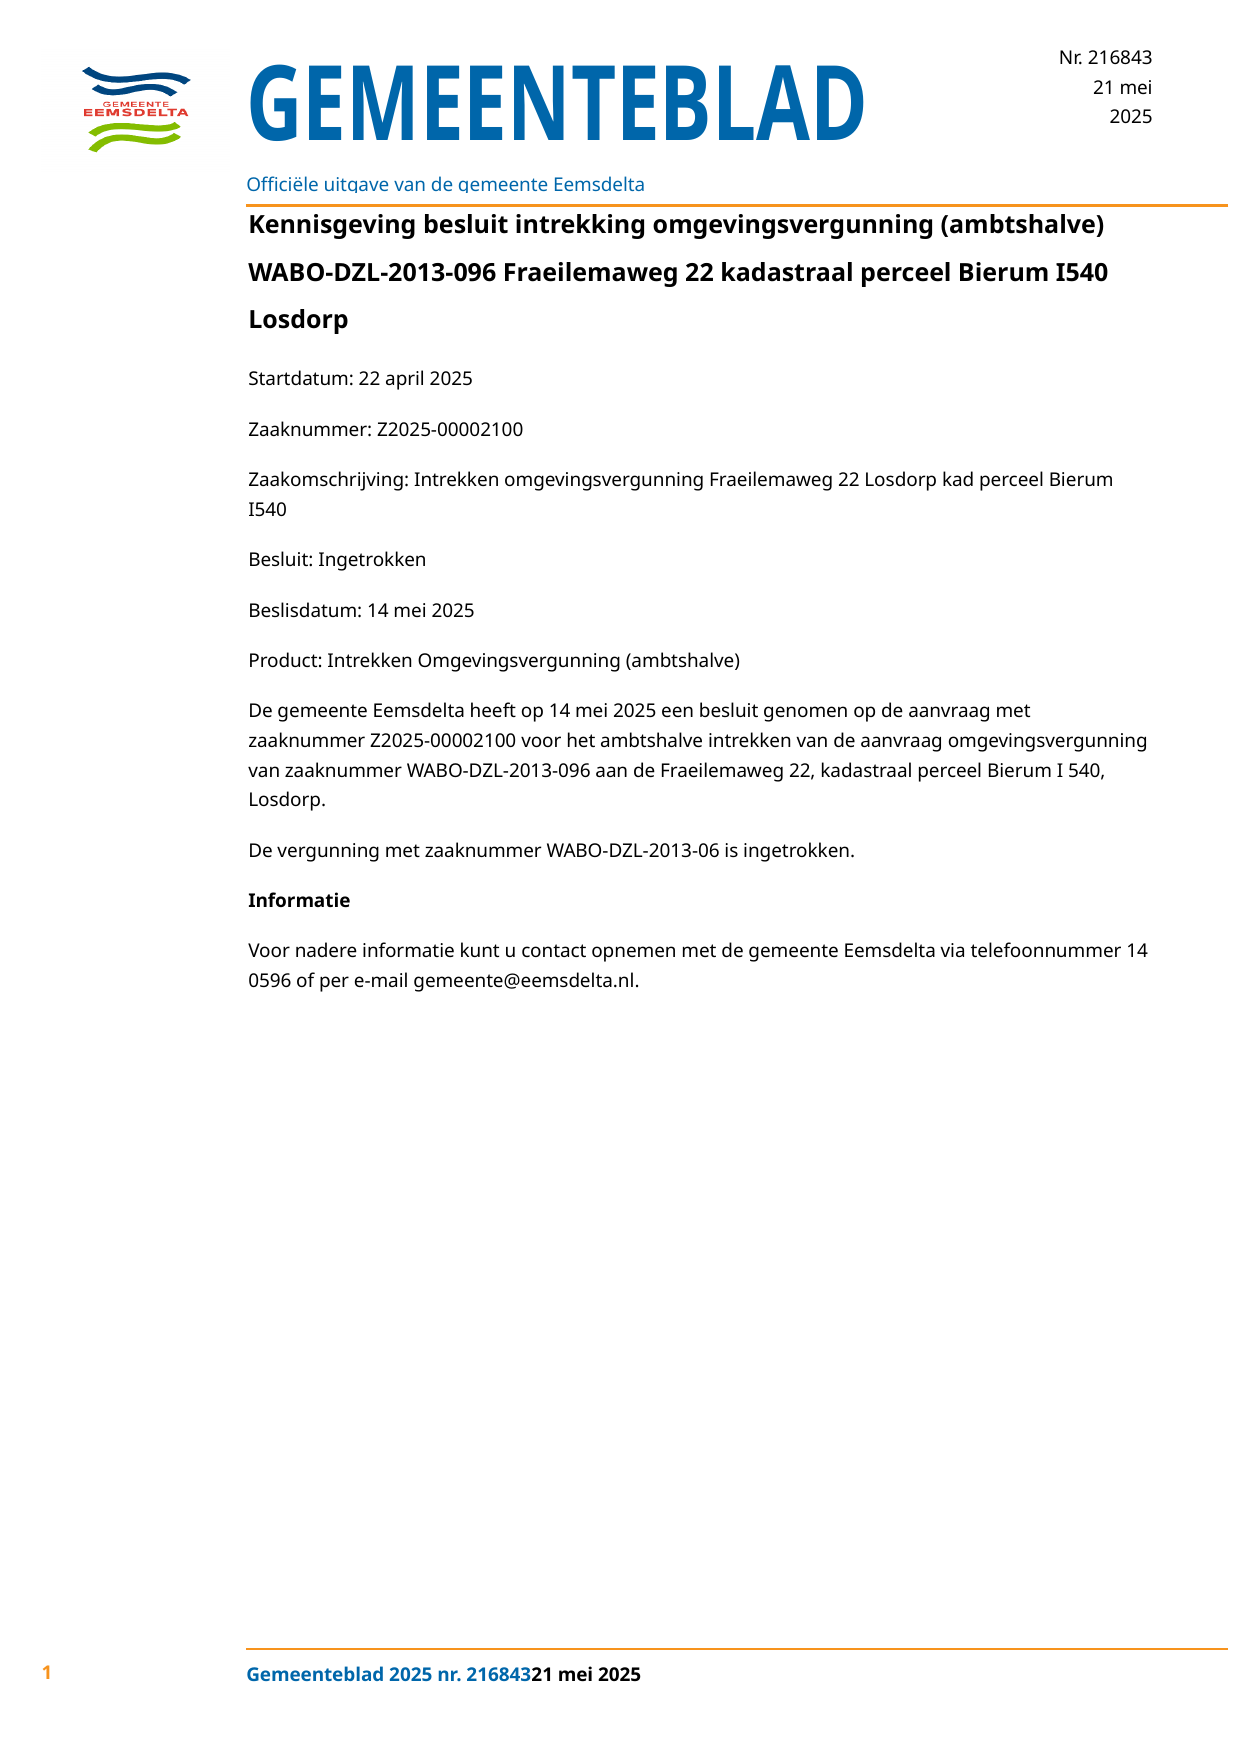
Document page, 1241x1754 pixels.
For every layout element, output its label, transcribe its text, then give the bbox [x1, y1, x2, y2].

text Startdatum: 22 april 2025 [248, 366, 1152, 391]
text Zaakomschrijving: Intrekken omgevingsvergunning Fraeilemaweg 22 Losdorp kad perceel Bierum I540 [248, 466, 1152, 522]
text Informatie [248, 887, 1152, 913]
text Voor nadere informatie kunt u contact opnemen met de gemeente Eemsdelta via telefoonnummer 14 0596 of per e-mail gemeente@eemsdelta.nl. [248, 938, 1152, 993]
text Zaaknummer: Z2025-00002100 [248, 416, 1152, 442]
picture [41, 47, 231, 172]
text De vergunning met zaaknummer WABO-DZL-2013-06 is ingetrokken. [248, 837, 1152, 862]
text De gemeente Eemsdelta heeft op 14 mei 2025 een besluit genomen op de aanvraag met zaaknummer Z2025-00002100 voor het ambtshalve intrekken van de aanvraag omgevingsvergunning van zaaknummer WABO-DZL-2013-096 aan de Fraeilemaweg 22, kadastraal perceel Bierum I 540, Losdorp. [248, 698, 1152, 812]
text Beslisdatum: 14 mei 2025 [248, 597, 1152, 622]
text Besluit: Ingetrokken [248, 546, 1152, 572]
text Product: Intrekken Omgevingsvergunning (ambtshalve) [248, 647, 1152, 673]
text Kennisgeving besluit intrekking omgevingsvergunning (ambtshalve) WABO-DZL-2013-096 Fraeilemaweg 22 kadastraal perceel Bierum I540 Losdorp [248, 207, 1152, 336]
